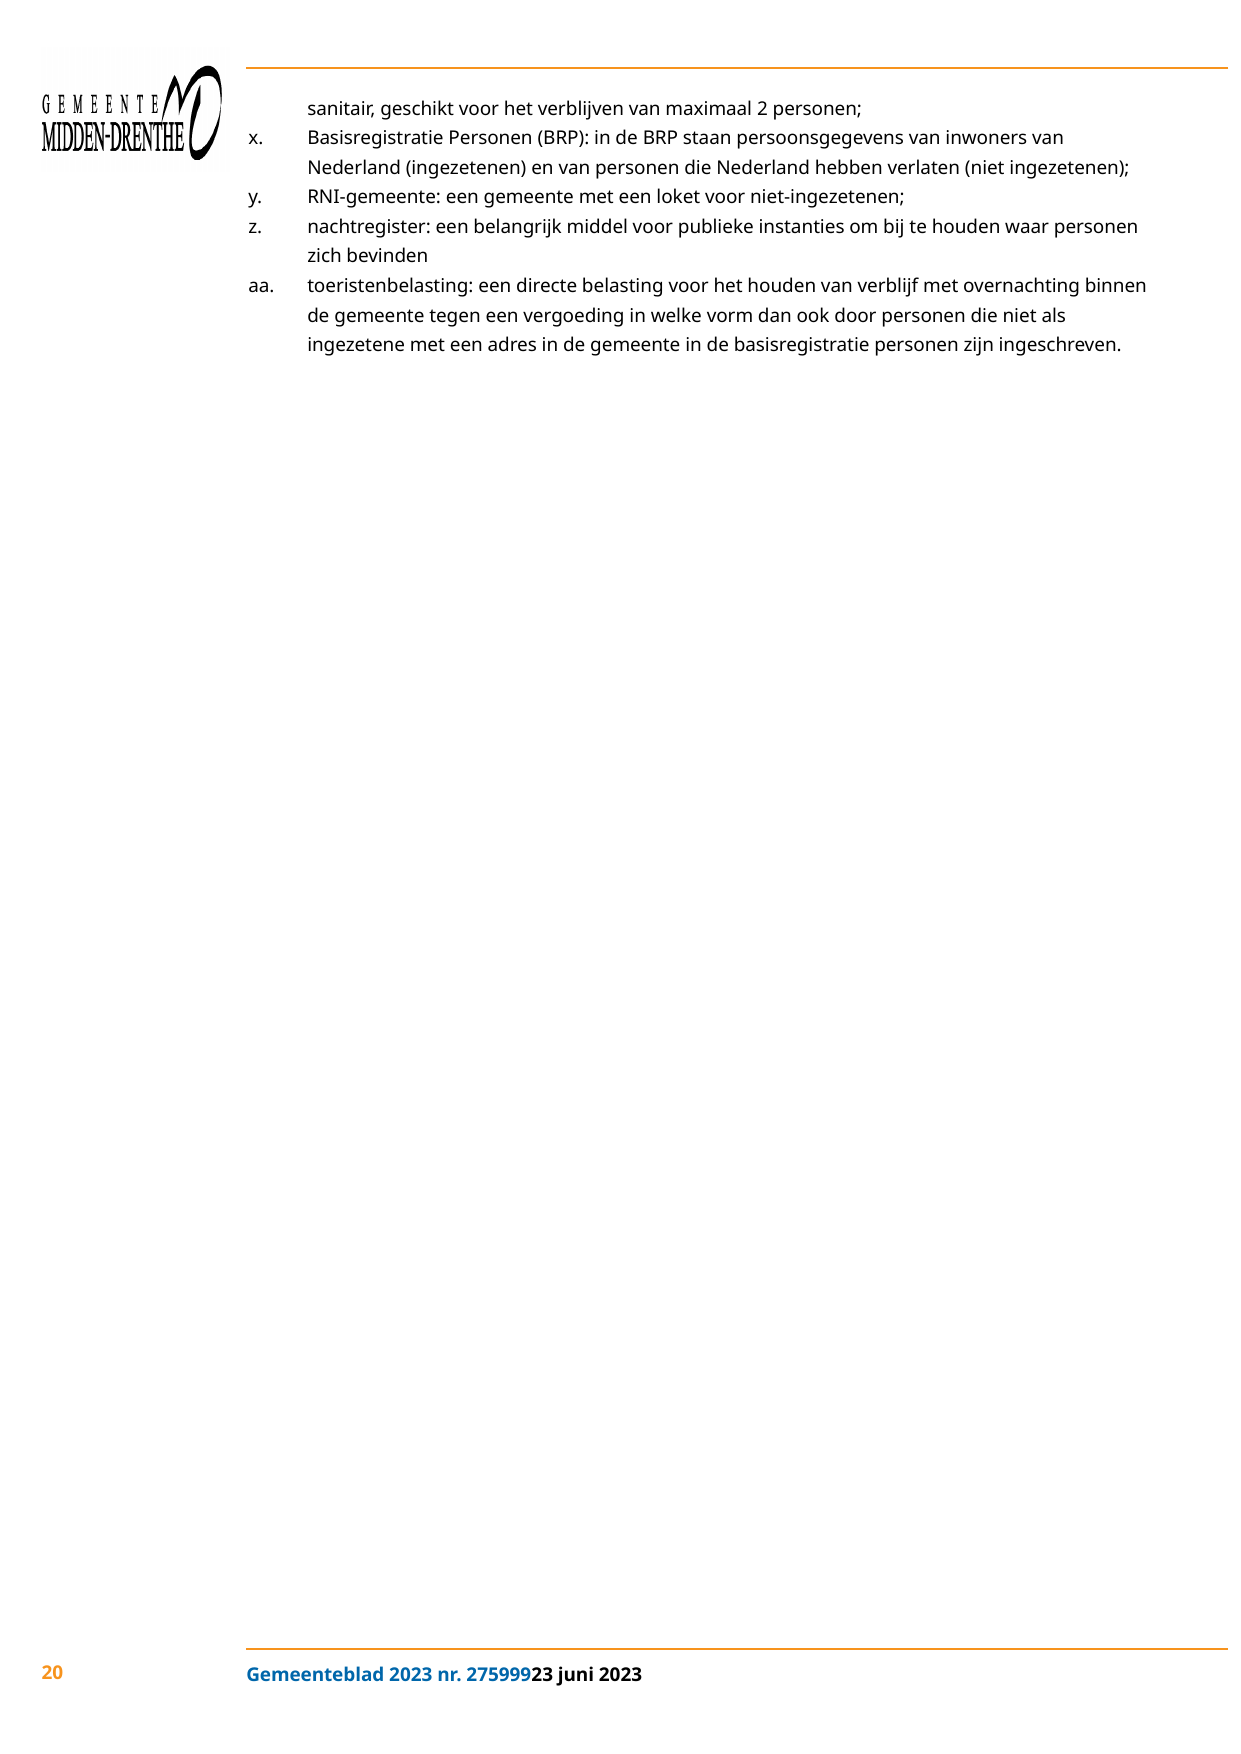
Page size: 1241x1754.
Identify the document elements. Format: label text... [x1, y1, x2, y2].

list toeristenbelasting: een directe belasting voor het houden van verblijf met overnachting binnen de gemeente tegen een vergoeding in welke vorm dan ook door personen die niet als ingezetene met een adres in de gemeente in de basisregistratie personen zijn ingeschreven. [248, 272, 1152, 357]
list sanitair, geschikt voor het verblijven van maximaal 2 personen; [248, 95, 1152, 121]
list Basisregistratie Personen (BRP): in de BRP staan persoonsgegevens van inwoners van Nederland (ingezetenen) en van personen die Nederland hebben verlaten (niet ingezetenen); [248, 124, 1152, 180]
list nachtregister: een belangrijk middel voor publieke instanties om bij te houden waar personen zich bevinden [248, 213, 1152, 268]
picture [41, 47, 231, 172]
list RNI-gemeente: een gemeente met een loket voor niet-ingezetenen; [248, 183, 1152, 209]
